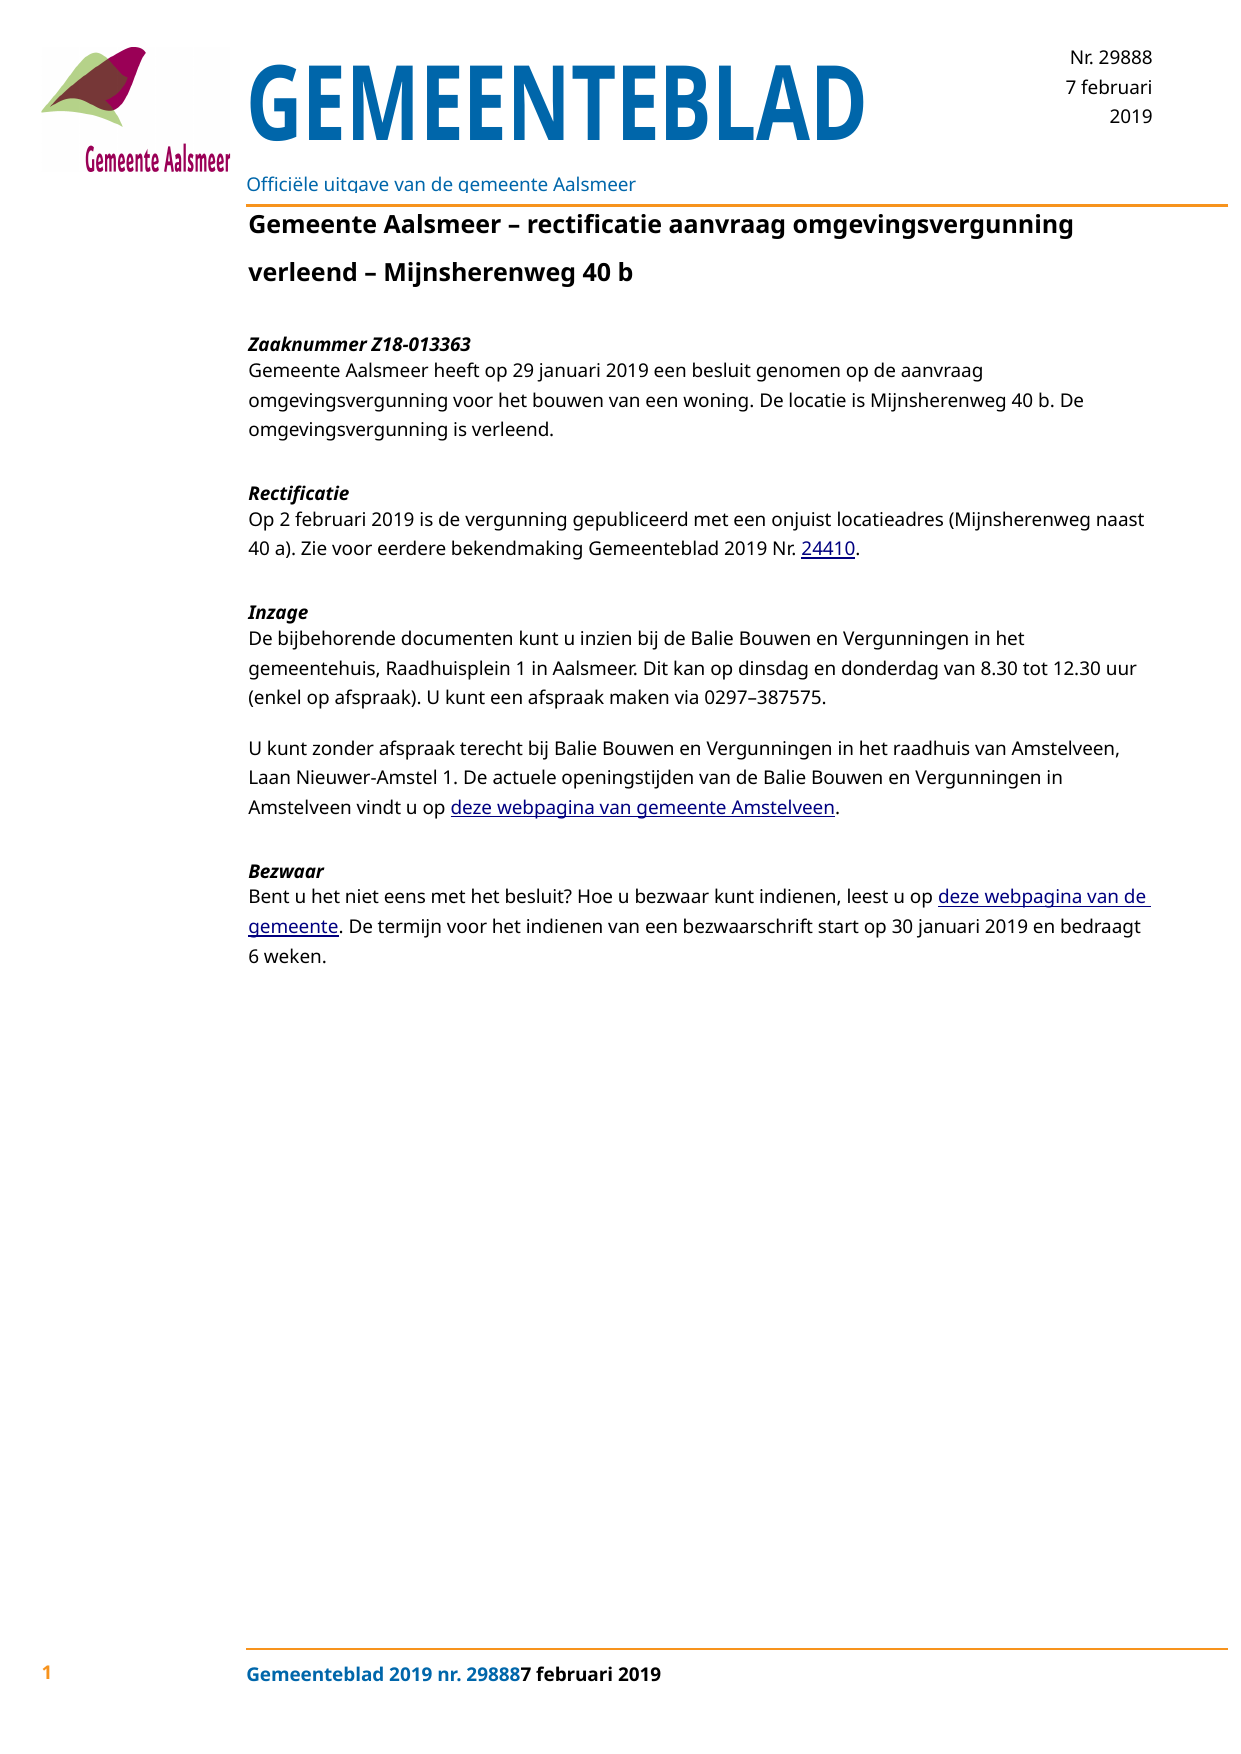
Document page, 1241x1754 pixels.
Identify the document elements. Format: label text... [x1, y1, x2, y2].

picture [41, 47, 231, 172]
text Rectificatie [248, 480, 1152, 506]
text Inzage [248, 599, 1152, 625]
text De bijbehorende documenten kunt u inzien bij de Balie Bouwen en Vergunningen in het gemeentehuis, Raadhuisplein 1 in Aalsmeer. Dit kan op dinsdag en donderdag van 8.30 tot 12.30 uur (enkel op afspraak). U kunt een afspraak maken via 0297–387575. [248, 625, 1152, 710]
text Zaaknummer Z18-013363 [248, 331, 1152, 357]
text Bent u het niet eens met het besluit? Hoe u bezwaar kunt indienen, leest u op deze webpagina van de gemeente. De termijn voor het indienen van een bezwaarschrift start op 30 januari 2019 en bedraagt 6 weken. [248, 884, 1152, 969]
text Gemeente Aalsmeer heeft op 29 januari 2019 een besluit genomen op de aanvraag omgevingsvergunning voor het bouwen van een woning. De locatie is Mijnsherenweg 40 b. De omgevingsvergunning is verleend. [248, 357, 1152, 442]
text Bezwaar [248, 858, 1152, 884]
text Gemeente Aalsmeer – rectificatie aanvraag omgevingsvergunning verleend – Mijnsherenweg 40 b [248, 207, 1152, 288]
text U kunt zonder afspraak terecht bij Balie Bouwen en Vergunningen in het raadhuis van Amstelveen, Laan Nieuwer-Amstel 1. De actuele openingstijden van de Balie Bouwen en Vergunningen in Amstelveen vindt u op deze webpagina van gemeente Amstelveen. [248, 735, 1152, 820]
text Op 2 februari 2019 is de vergunning gepubliceerd met een onjuist locatieadres (Mijnsherenweg naast 40 a). Zie voor eerdere bekendmaking Gemeenteblad 2019 Nr. 24410. [248, 506, 1152, 561]
